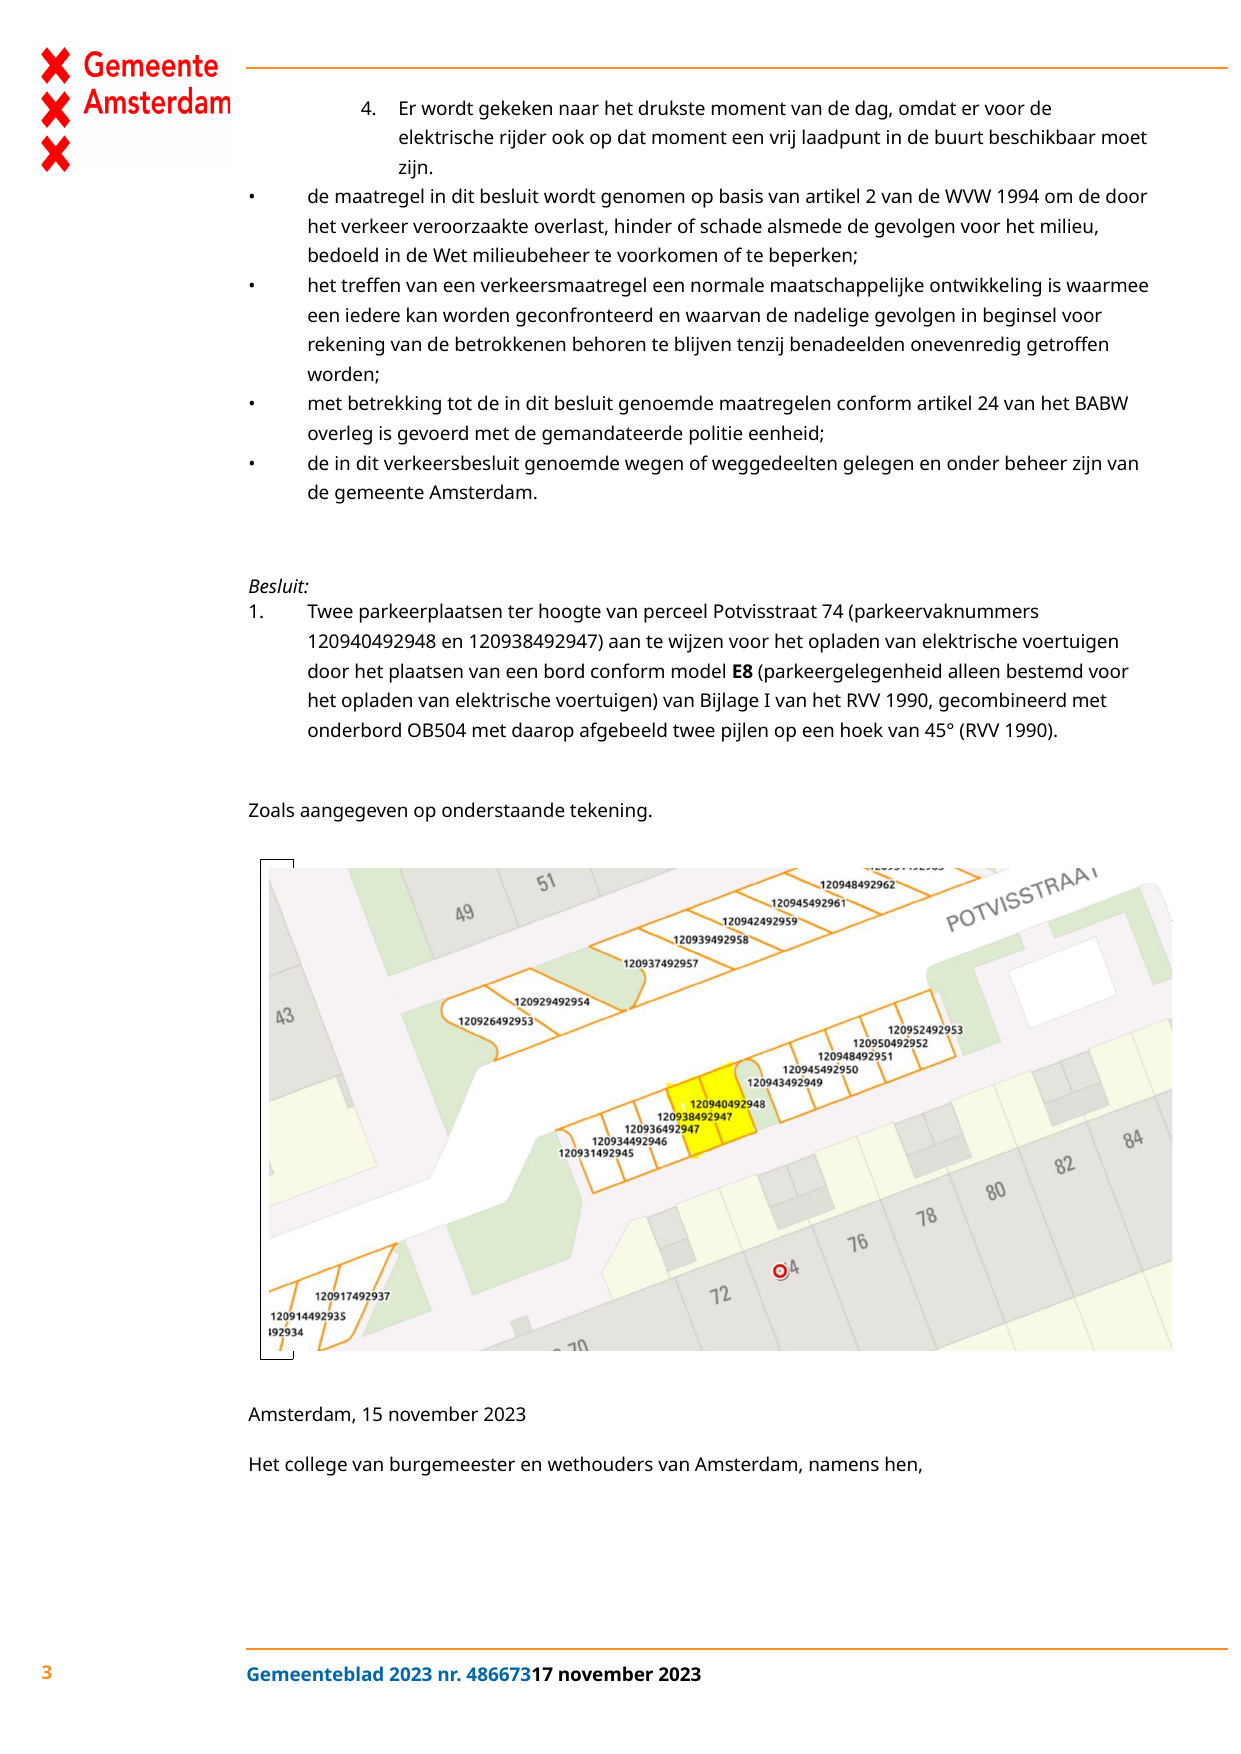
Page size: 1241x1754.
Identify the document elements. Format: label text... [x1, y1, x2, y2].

list met betrekking tot de in dit besluit genoemde maatregelen conform artikel 24 van het BABW overleg is gevoerd met de gemandateerde politie eenheid; [248, 391, 1152, 446]
text Het college van burgemeester en wethouders van Amsterdam, namens hen, [248, 1452, 1152, 1477]
text Besluit: [248, 573, 1152, 599]
list de maatregel in dit besluit wordt genomen op basis van artikel 2 van de WVW 1994 om de door het verkeer veroorzaakte overlast, hinder of schade alsmede de gevolgen voor het milieu, bedoeld in de Wet milieubeheer te voorkomen of te beperken; [248, 183, 1152, 268]
list Twee parkeerplaatsen ter hoogte van perceel Potvisstraat 74 (parkeervaknummers 120940492948 en 120938492947) aan te wijzen voor het opladen van elektrische voertuigen door het plaatsen van een bord conform model E8 (parkeergelegenheid alleen bestemd voor het opladen van elektrische voertuigen) van Bijlage I van het RVV 1990, gecombineerd met onderbord OB504 met daarop afgebeeld twee pijlen op een hoek van 45° (RVV 1990). [248, 599, 1152, 743]
text Amsterdam, 15 november 2023 [248, 1401, 1152, 1427]
text Zoals aangegeven op onderstaande tekening. [248, 797, 1152, 823]
picture [268, 868, 1173, 1351]
list Er wordt gekeken naar het drukste moment van de dag, omdat er voor de elektrische rijder ook op dat moment een vrij laadpunt in de buurt beschikbaar moet zijn. [361, 95, 1152, 180]
picture [41, 47, 231, 172]
list het treffen van een verkeersmaatregel een normale maatschappelijke ontwikkeling is waarmee een iedere kan worden geconfronteerd en waarvan de nadelige gevolgen in beginsel voor rekening van de betrokkenen behoren te blijven tenzij benadeelden onevenredig getroffen worden; [248, 272, 1152, 387]
list de in dit verkeersbesluit genoemde wegen of weggedeelten gelegen en onder beheer zijn van de gemeente Amsterdam. [248, 450, 1152, 505]
